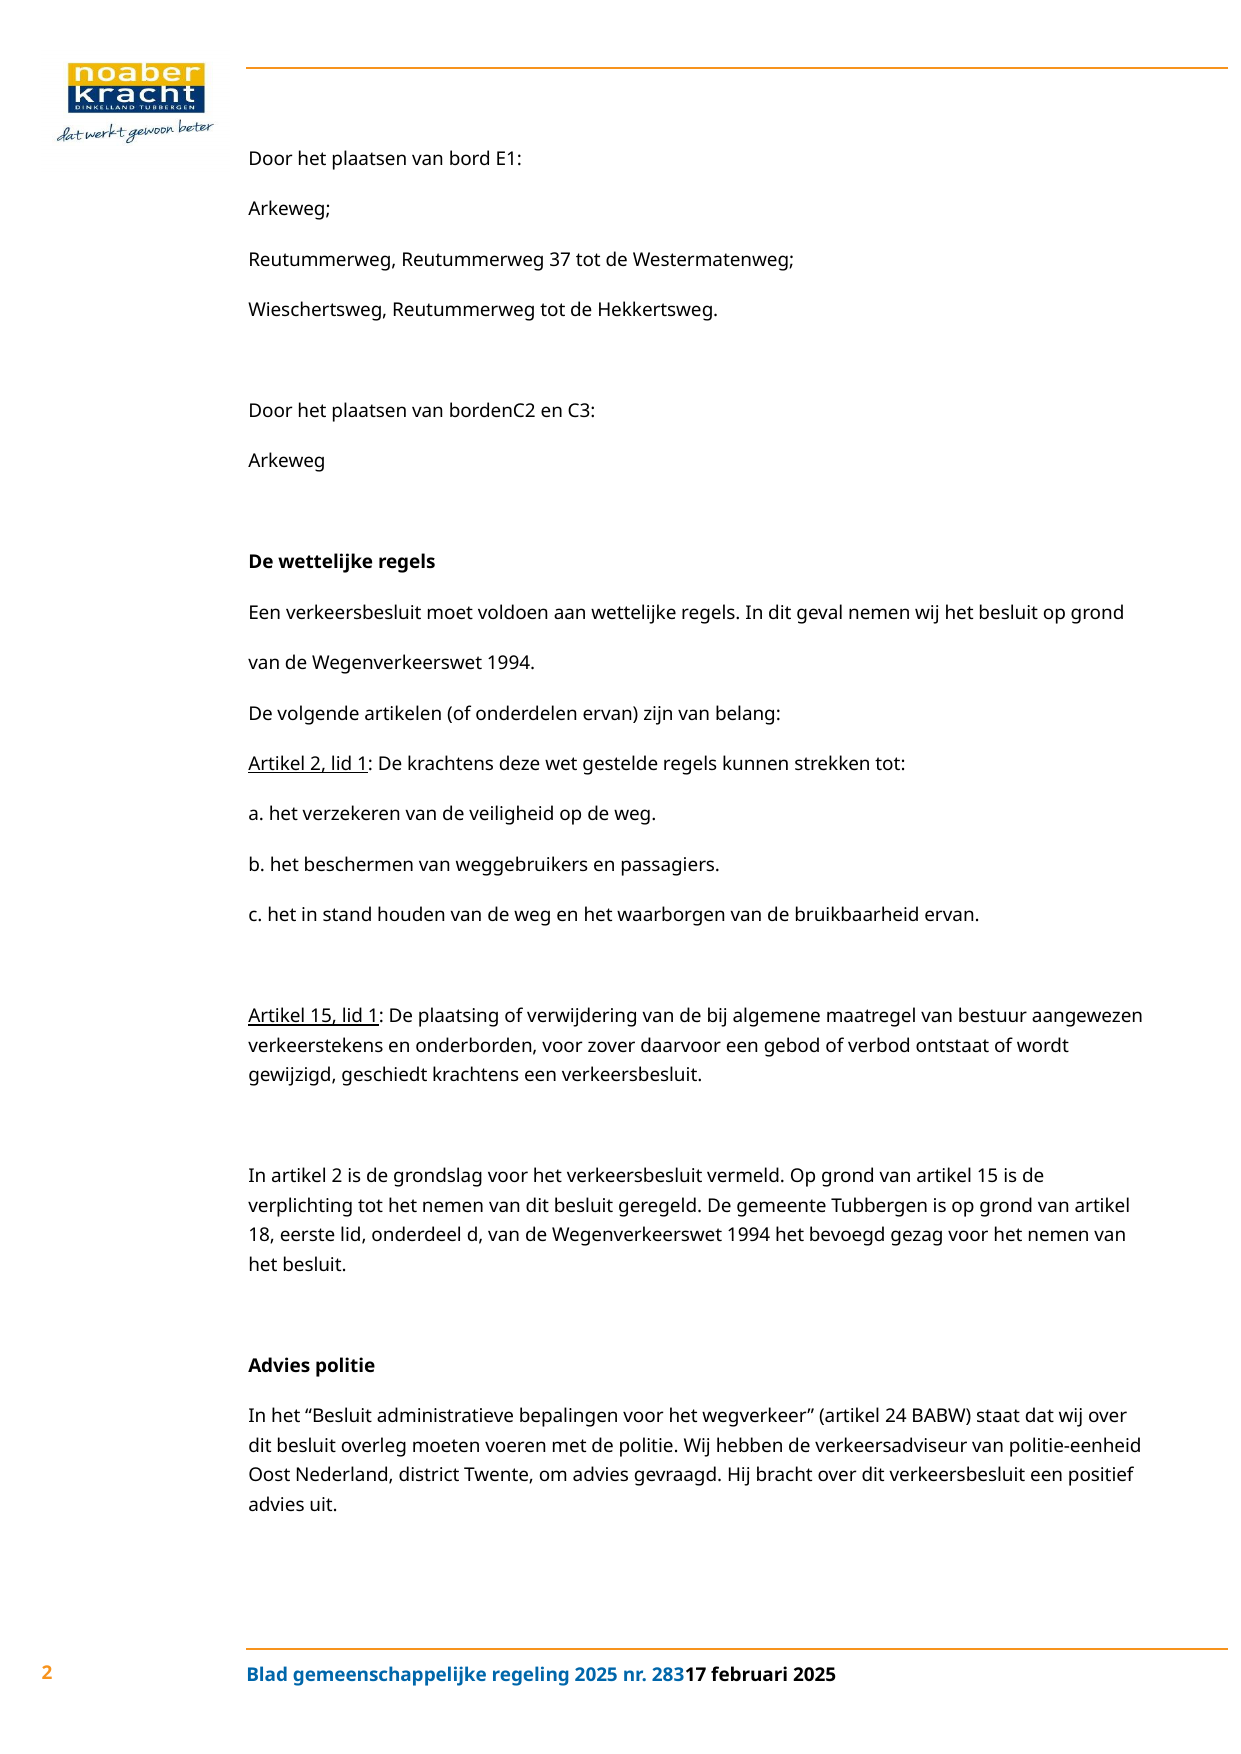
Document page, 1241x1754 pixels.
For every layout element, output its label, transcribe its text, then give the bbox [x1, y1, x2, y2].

text Door het plaatsen van bord E1: [248, 145, 1152, 171]
text van de Wegenverkeerswet 1994. [248, 649, 1152, 675]
text Een verkeersbesluit moet voldoen aan wettelijke regels. In dit geval nemen wij het besluit op grond [248, 599, 1152, 625]
text a. het verzekeren van de veiligheid op de weg. [248, 801, 1152, 826]
text c. het in stand houden van de weg en het waarborgen van de bruikbaarheid ervan. [248, 901, 1152, 927]
text Artikel 2, lid 1: De krachtens deze wet gestelde regels kunnen strekken tot: [248, 750, 1152, 776]
picture [41, 47, 231, 172]
text In artikel 2 is de grondslag voor het verkeersbesluit vermeld. Op grond van artikel 15 is de verplichting tot het nemen van dit besluit geregeld. De gemeente Tubbergen is op grond van artikel 18, eerste lid, onderdeel d, van de Wegenverkeerswet 1994 het bevoegd gezag voor het nemen van het besluit. [248, 1162, 1152, 1277]
text Arkeweg; [248, 196, 1152, 221]
text Reutummerweg, Reutummerweg 37 tot de Westermatenweg; [248, 246, 1152, 272]
text Wieschertsweg, Reutummerweg tot de Hekkertsweg. [248, 296, 1152, 322]
text De volgende artikelen (of onderdelen ervan) zijn van belang: [248, 700, 1152, 726]
text De wettelijke regels [248, 548, 1152, 574]
text Artikel 15, lid 1: De plaatsing of verwijdering van de bij algemene maatregel van bestuur aangewezen verkeerstekens en onderborden, voor zover daarvoor een gebod of verbod ontstaat of wordt gewijzigd, geschiedt krachtens een verkeersbesluit. [248, 1002, 1152, 1087]
text Arkeweg [248, 448, 1152, 473]
text b. het beschermen van weggebruikers en passagiers. [248, 851, 1152, 877]
text In het “Besluit administratieve bepalingen voor het wegverkeer” (artikel 24 BABW) staat dat wij over dit besluit overleg moeten voeren met de politie. Wij hebben de verkeersadviseur van politie-eenheid Oost Nederland, district Twente, om advies gevraagd. Hij bracht over dit verkeersbesluit een positief advies uit. [248, 1402, 1152, 1517]
text Door het plaatsen van bordenC2 en C3: [248, 397, 1152, 423]
text Advies politie [248, 1352, 1152, 1378]
